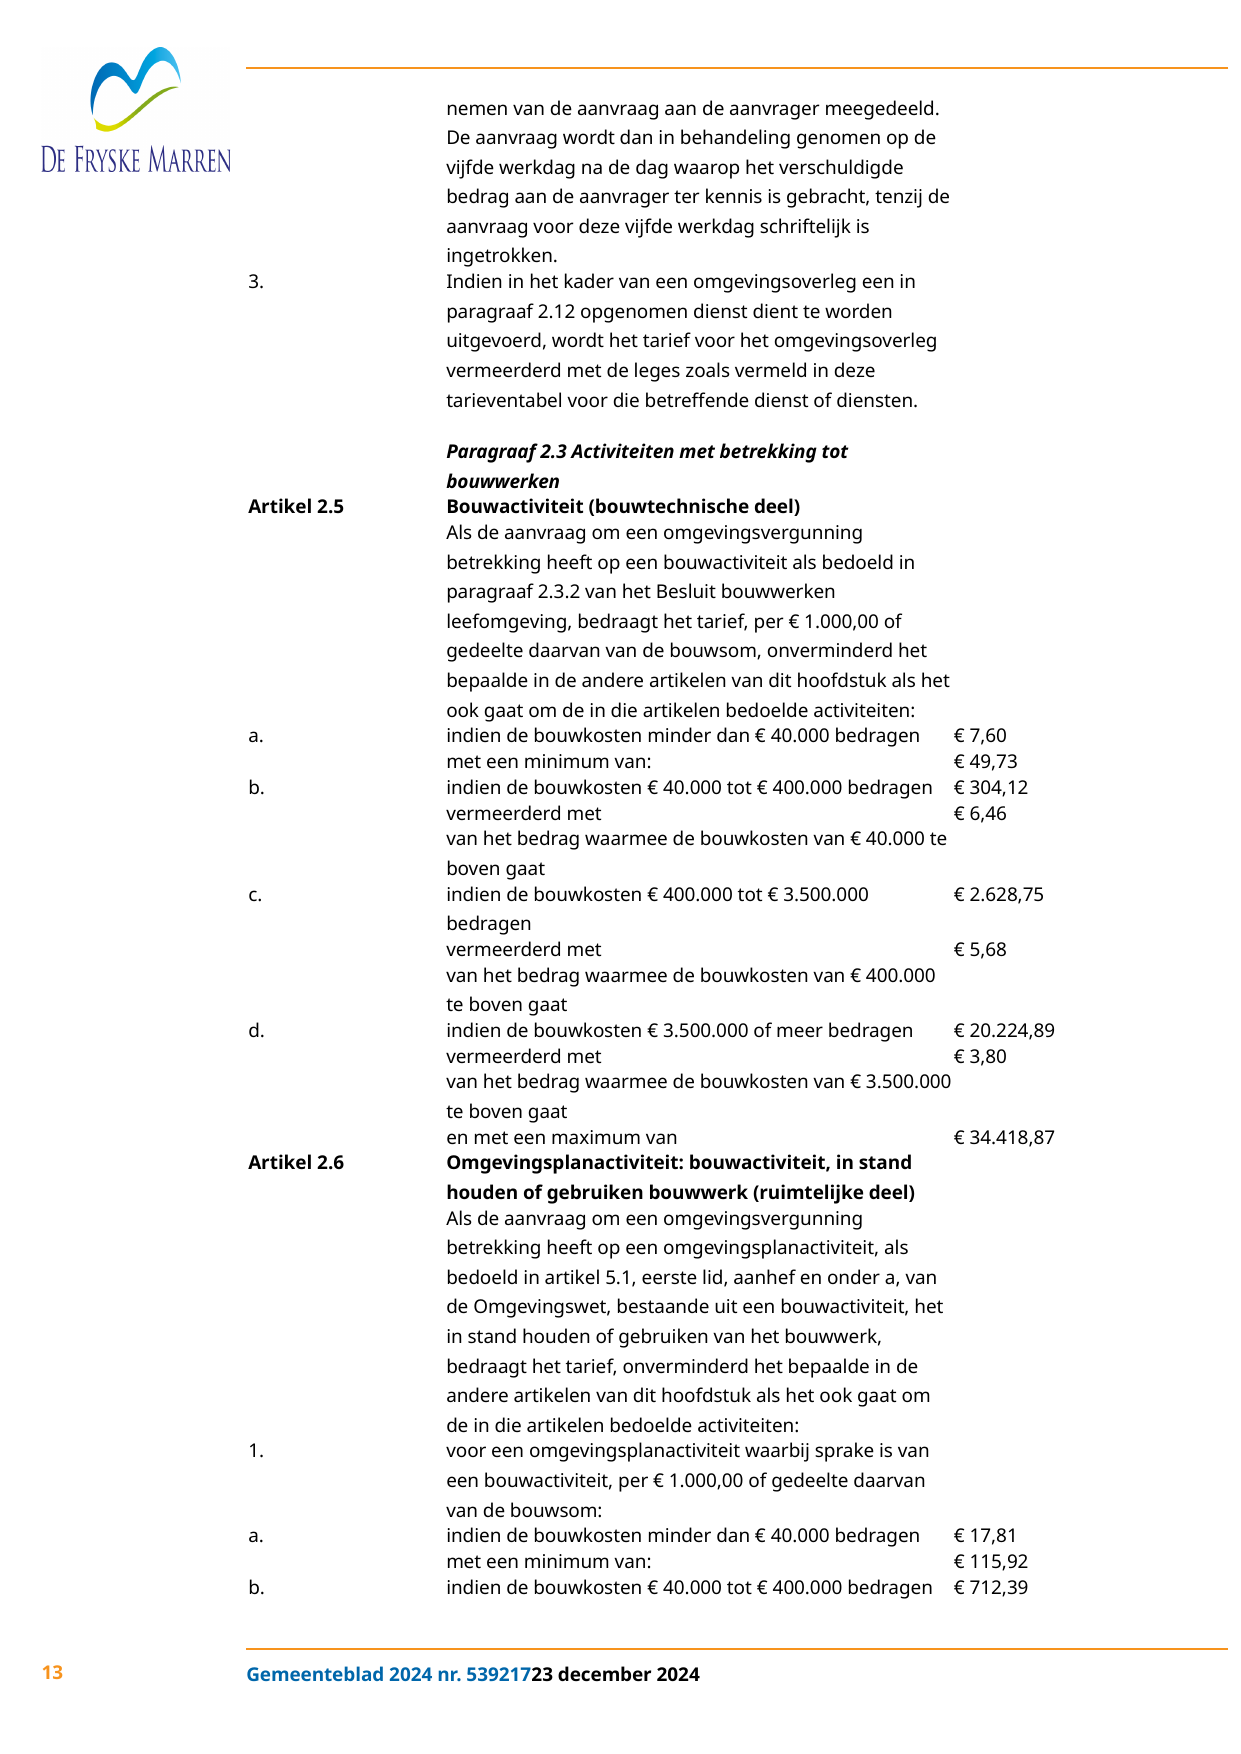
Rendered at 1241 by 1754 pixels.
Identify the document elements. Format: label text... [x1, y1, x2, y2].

table_cell indien de bouwkosten € 400.000 tot € 3.500.000 bedragen [446, 881, 954, 936]
table_cell [954, 1069, 1152, 1124]
table_cell b. [248, 1574, 446, 1600]
table_cell [248, 413, 446, 438]
table_cell Als de aanvraag om een omgevingsvergunning betrekking heeft op een omgevingsplanactiviteit, als bedoeld in artikel 5.1, eerste lid, aanhef en onder a, van de Omgevingswet, bestaande uit een bouwactiviteit, het in stand houden of gebruiken van het bouwwerk, bedraagt het tarief, onverminderd het bepaalde in de andere artikelen van dit hoofdstuk als het ook gaat om de in die artikelen bedoelde activiteiten: [446, 1205, 954, 1438]
table_cell nemen van de aanvraag aan de aanvrager meegedeeld. De aanvraag wordt dan in behandeling genomen op de vijfde werkdag na de dag waarop het verschuldigde bedrag aan de aanvrager ter kennis is gebracht, tenzij de aanvraag voor deze vijfde werkdag schriftelijk is ingetrokken. [446, 95, 954, 268]
table_cell met een minimum van: [446, 748, 954, 774]
table_cell c. [248, 881, 446, 936]
table_cell 1. [248, 1438, 446, 1523]
table_cell [954, 413, 1152, 438]
table_cell [248, 936, 446, 962]
table_cell voor een omgevingsplanactiviteit waarbij sprake is van een bouwactiviteit, per € 1.000,00 of gedeelte daarvan van de bouwsom: [446, 1438, 954, 1523]
table_cell [954, 519, 1152, 722]
table_cell [248, 438, 446, 493]
table_cell € 115,92 [954, 1548, 1152, 1574]
table_cell van het bedrag waarmee de bouwkosten van € 3.500.000 te boven gaat [446, 1069, 954, 1124]
table_cell indien de bouwkosten minder dan € 40.000 bedragen [446, 723, 954, 748]
table_cell vermeerderd met [446, 936, 954, 962]
table_cell [248, 748, 446, 774]
table_cell [248, 1043, 446, 1068]
table_cell [248, 825, 446, 881]
table_cell € 17,81 [954, 1523, 1152, 1548]
table_cell [248, 962, 446, 1017]
table_cell [248, 1069, 446, 1124]
table_cell indien de bouwkosten minder dan € 40.000 bedragen [446, 1523, 954, 1548]
table_cell [248, 1124, 446, 1149]
table_cell Paragraaf 2.3 Activiteiten met betrekking tot bouwwerken [446, 438, 954, 493]
table_cell [954, 1438, 1152, 1523]
table_cell a. [248, 723, 446, 748]
table_cell Artikel 2.6 [248, 1150, 446, 1205]
table_cell b. [248, 774, 446, 800]
table_cell 3. [248, 269, 446, 412]
table_cell [954, 494, 1152, 519]
table_cell Bouwactiviteit (bouwtechnische deel) [446, 494, 954, 519]
table_cell € 304,12 [954, 774, 1152, 800]
table_cell Omgevingsplanactiviteit: bouwactiviteit, in stand houden of gebruiken bouwwerk (ruimtelijke deel) [446, 1150, 954, 1205]
table_cell a. [248, 1523, 446, 1548]
table_cell en met een maximum van [446, 1124, 954, 1149]
table_cell indien de bouwkosten € 3.500.000 of meer bedragen [446, 1017, 954, 1043]
table_cell [954, 1205, 1152, 1438]
table_cell van het bedrag waarmee de bouwkosten van € 400.000 te boven gaat [446, 962, 954, 1017]
table_cell € 712,39 [954, 1574, 1152, 1600]
table_cell indien de bouwkosten € 40.000 tot € 400.000 bedragen [446, 774, 954, 800]
table_cell [954, 95, 1152, 268]
table_cell vermeerderd met [446, 1043, 954, 1068]
picture [41, 47, 231, 172]
table_cell [248, 95, 446, 268]
table_cell € 20.224,89 [954, 1017, 1152, 1043]
table_cell Artikel 2.5 [248, 494, 446, 519]
table_cell € 49,73 [954, 748, 1152, 774]
table_cell [248, 800, 446, 825]
table_cell [954, 269, 1152, 412]
table_cell [446, 413, 954, 438]
table_cell indien de bouwkosten € 40.000 tot € 400.000 bedragen [446, 1574, 954, 1600]
table_cell Als de aanvraag om een omgevingsvergunning betrekking heeft op een bouwactiviteit als bedoeld in paragraaf 2.3.2 van het Besluit bouwwerken leefomgeving, bedraagt het tarief, per € 1.000,00 of gedeelte daarvan van de bouwsom, onverminderd het bepaalde in de andere artikelen van dit hoofdstuk als het ook gaat om de in die artikelen bedoelde activiteiten: [446, 519, 954, 722]
table_cell € 34.418,87 [954, 1124, 1152, 1149]
table_cell d. [248, 1017, 446, 1043]
table_cell [248, 1548, 446, 1574]
table_cell [954, 1150, 1152, 1205]
table_cell [954, 438, 1152, 493]
table_cell € 2.628,75 [954, 881, 1152, 936]
table_cell € 7,60 [954, 723, 1152, 748]
table_cell [954, 962, 1152, 1017]
table_cell [248, 519, 446, 722]
table_cell [248, 1205, 446, 1438]
table_cell € 5,68 [954, 936, 1152, 962]
table_cell € 3,80 [954, 1043, 1152, 1068]
table_cell met een minimum van: [446, 1548, 954, 1574]
table_cell van het bedrag waarmee de bouwkosten van € 40.000 te boven gaat [446, 825, 954, 881]
table_cell [954, 825, 1152, 881]
table_cell Indien in het kader van een omgevingsoverleg een in paragraaf 2.12 opgenomen dienst dient te worden uitgevoerd, wordt het tarief voor het omgevingsoverleg vermeerderd met de leges zoals vermeld in deze tarieventabel voor die betreffende dienst of diensten. [446, 269, 954, 412]
table_cell € 6,46 [954, 800, 1152, 825]
table_cell vermeerderd met [446, 800, 954, 825]
